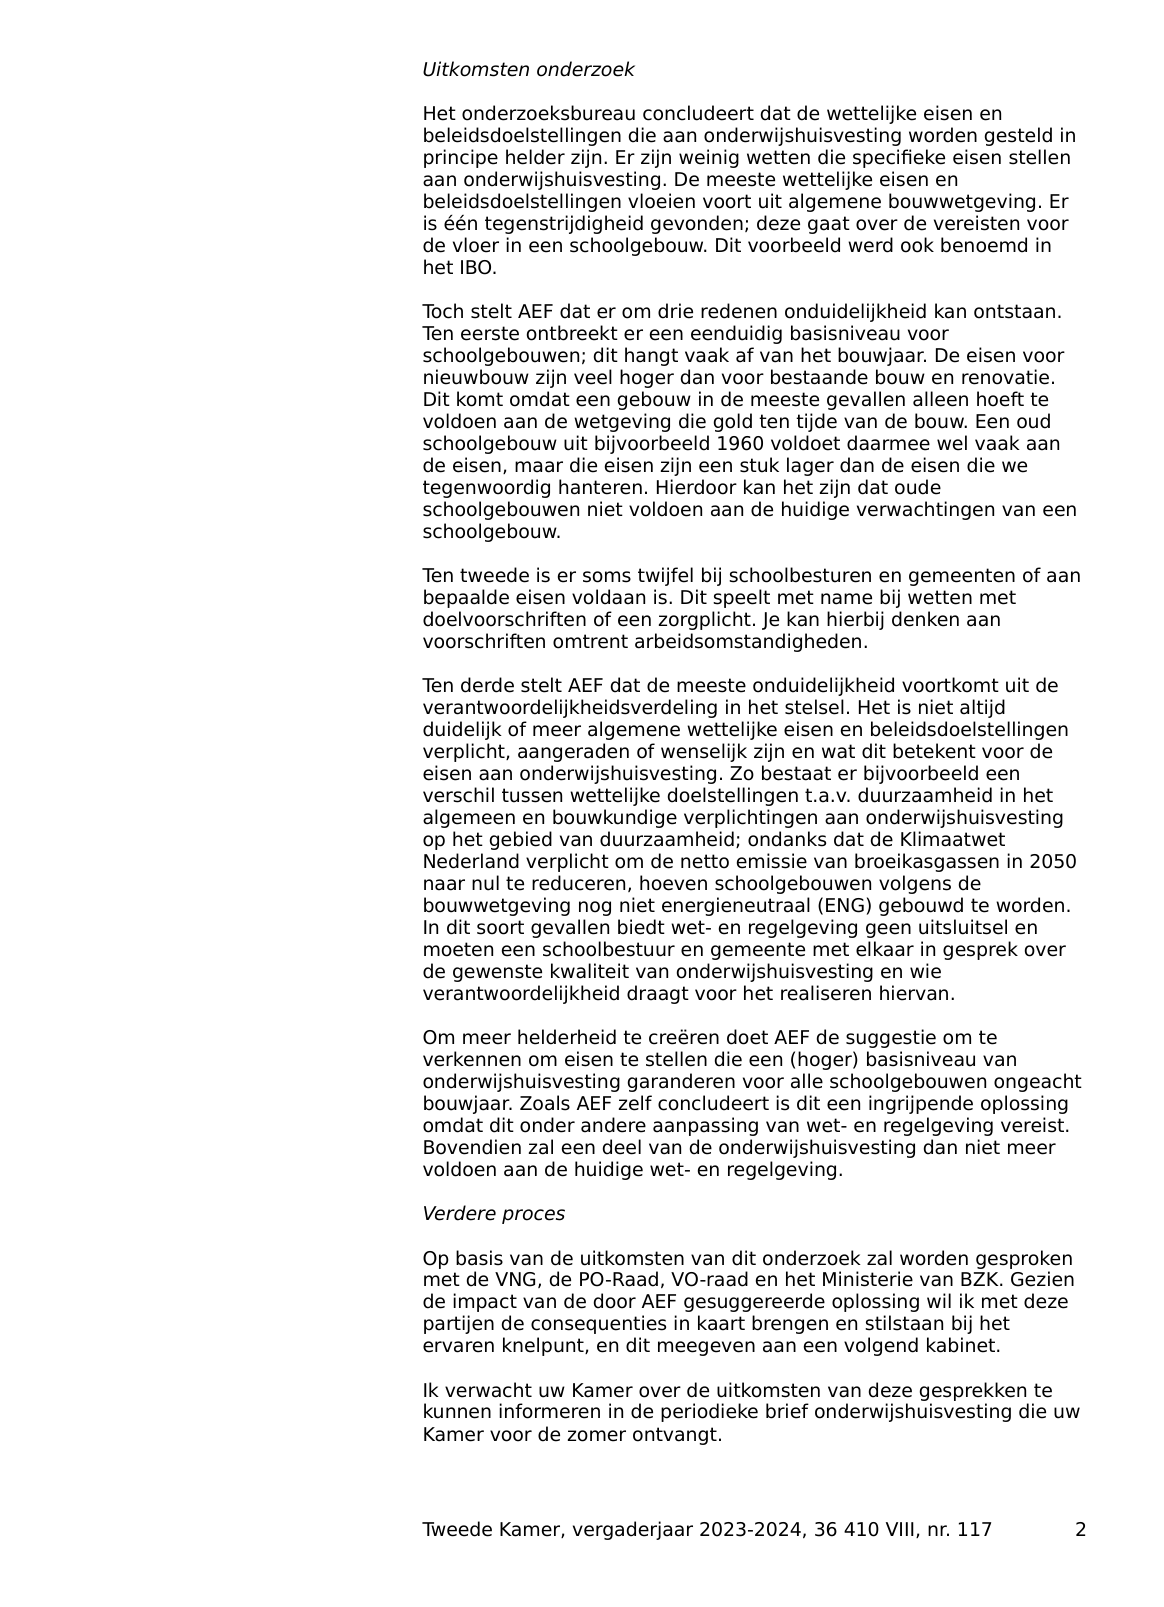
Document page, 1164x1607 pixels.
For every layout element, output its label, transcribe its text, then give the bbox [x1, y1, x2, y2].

text Op basis van de uitkomsten van dit onderzoek zal worden gesproken met de VNG, de PO-Raad, VO-raad en het Ministerie van BZK. Gezien de impact van de door AEF gesuggereerde oplossing wil ik met deze partijen de consequenties in kaart brengen en stilstaan bij het ervaren knelpunt, en dit meegeven aan een volgend kabinet. [422, 1247, 1087, 1357]
text Het onderzoeksbureau concludeert dat de wettelijke eisen en beleidsdoelstellingen die aan onderwijshuisvesting worden gesteld in principe helder zijn. Er zijn weinig wetten die specifieke eisen stellen aan onderwijshuisvesting. De meeste wettelijke eisen en beleidsdoelstellingen vloeien voort uit algemene bouwwetgeving. Er is één tegenstrijdigheid gevonden; deze gaat over de vereisten voor de vloer in een schoolgebouw. Dit voorbeeld werd ook benoemd in het IBO. [422, 103, 1087, 279]
text Ik verwacht uw Kamer over de uitkomsten van deze gesprekken te kunnen informeren in de periodieke brief onderwijshuisvesting die uw Kamer voor de zomer ontvangt. [422, 1379, 1087, 1445]
subtitle Uitkomsten onderzoek [422, 59, 1087, 81]
subtitle Verdere proces [422, 1203, 1087, 1225]
text Om meer helderheid te creëren doet AEF de suggestie om te verkennen om eisen te stellen die een (hoger) basisniveau van onderwijshuisvesting garanderen voor alle schoolgebouwen ongeacht bouwjaar. Zoals AEF zelf concludeert is dit een ingrijpende oplossing omdat dit onder andere aanpassing van wet- en regelgeving vereist. Bovendien zal een deel van de onderwijshuisvesting dan niet meer voldoen aan de huidige wet- en regelgeving. [422, 1027, 1087, 1181]
text Ten tweede is er soms twijfel bij schoolbesturen en gemeenten of aan bepaalde eisen voldaan is. Dit speelt met name bij wetten met doelvoorschriften of een zorgplicht. Je kan hierbij denken aan voorschriften omtrent arbeidsomstandigheden. [422, 565, 1087, 653]
text Ten derde stelt AEF dat de meeste onduidelijkheid voortkomt uit de verantwoordelijkheidsverdeling in het stelsel. Het is niet altijd duidelijk of meer algemene wettelijke eisen en beleidsdoelstellingen verplicht, aangeraden of wenselijk zijn en wat dit betekent voor de eisen aan onderwijshuisvesting. Zo bestaat er bijvoorbeeld een verschil tussen wettelijke doelstellingen t.a.v. duurzaamheid in het algemeen en bouwkundige verplichtingen aan onderwijshuisvesting op het gebied van duurzaamheid; ondanks dat de Klimaatwet Nederland verplicht om de netto emissie van broeikasgassen in 2050 naar nul te reduceren, hoeven schoolgebouwen volgens de bouwwetgeving nog niet energieneutraal (ENG) gebouwd te worden. In dit soort gevallen biedt wet- en regelgeving geen uitsluitsel en moeten een schoolbestuur en gemeente met elkaar in gesprek over de gewenste kwaliteit van onderwijshuisvesting en wie verantwoordelijkheid draagt voor het realiseren hiervan. [422, 675, 1087, 1005]
text Toch stelt AEF dat er om drie redenen onduidelijkheid kan ontstaan. Ten eerste ontbreekt er een eenduidig basisniveau voor schoolgebouwen; dit hangt vaak af van het bouwjaar. De eisen voor nieuwbouw zijn veel hoger dan voor bestaande bouw en renovatie. Dit komt omdat een gebouw in de meeste gevallen alleen hoeft te voldoen aan de wetgeving die gold ten tijde van de bouw. Een oud schoolgebouw uit bijvoorbeeld 1960 voldoet daarmee wel vaak aan de eisen, maar die eisen zijn een stuk lager dan de eisen die we tegenwoordig hanteren. Hierdoor kan het zijn dat oude schoolgebouwen niet voldoen aan de huidige verwachtingen van een schoolgebouw. [422, 301, 1087, 543]
